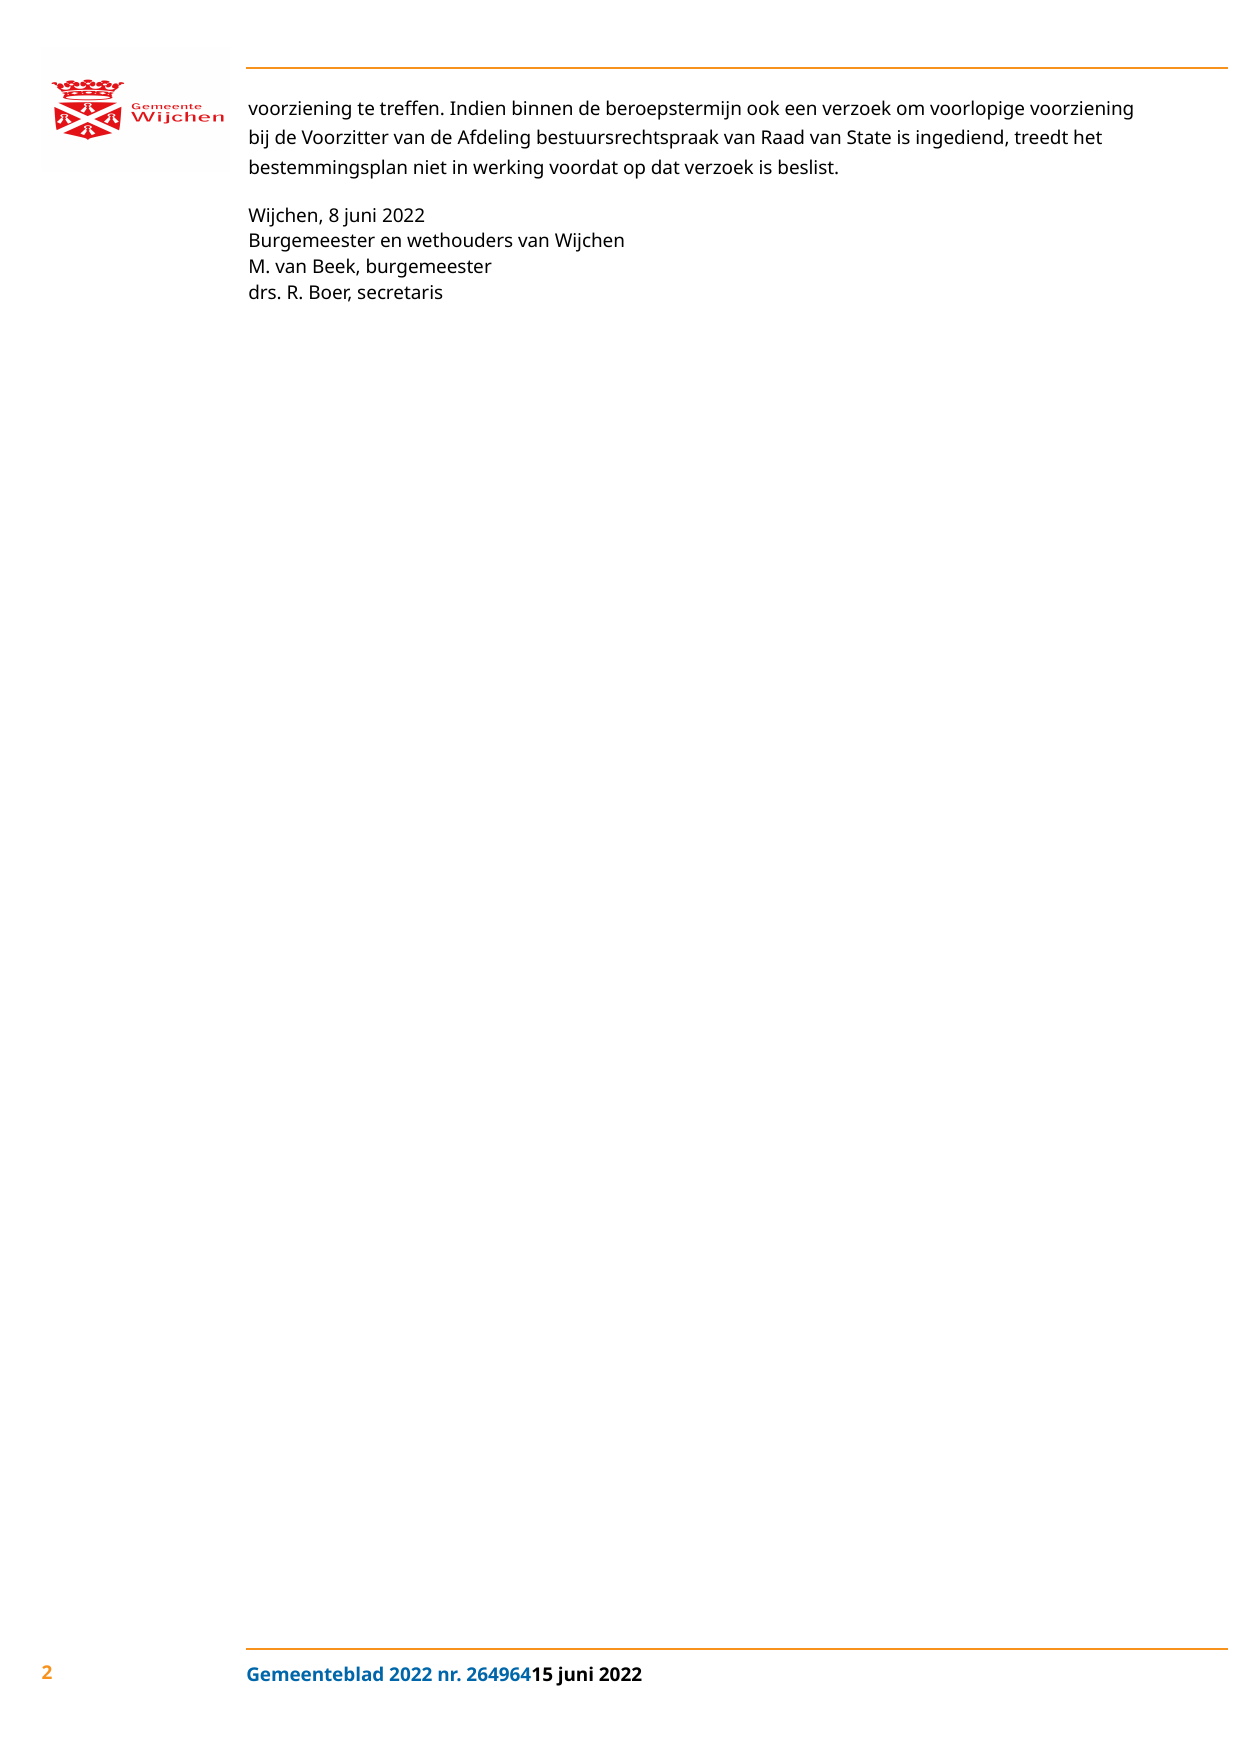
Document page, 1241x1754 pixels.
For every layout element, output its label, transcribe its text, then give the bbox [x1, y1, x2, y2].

picture [41, 47, 231, 172]
text voorziening te treffen. Indien binnen de beroepstermijn ook een verzoek om voorlopige voorziening bij de Voorzitter van de Afdeling bestuursrechtspraak van Raad van State is ingediend, treedt het bestemmingsplan niet in werking voordat op dat verzoek is beslist. [248, 95, 1152, 180]
text drs. R. Boer, secretaris [248, 279, 1152, 305]
text Wijchen, 8 juni 2022 [248, 202, 1152, 227]
text Burgemeester en wethouders van Wijchen [248, 227, 1152, 253]
text M. van Beek, burgemeester [248, 253, 1152, 279]
